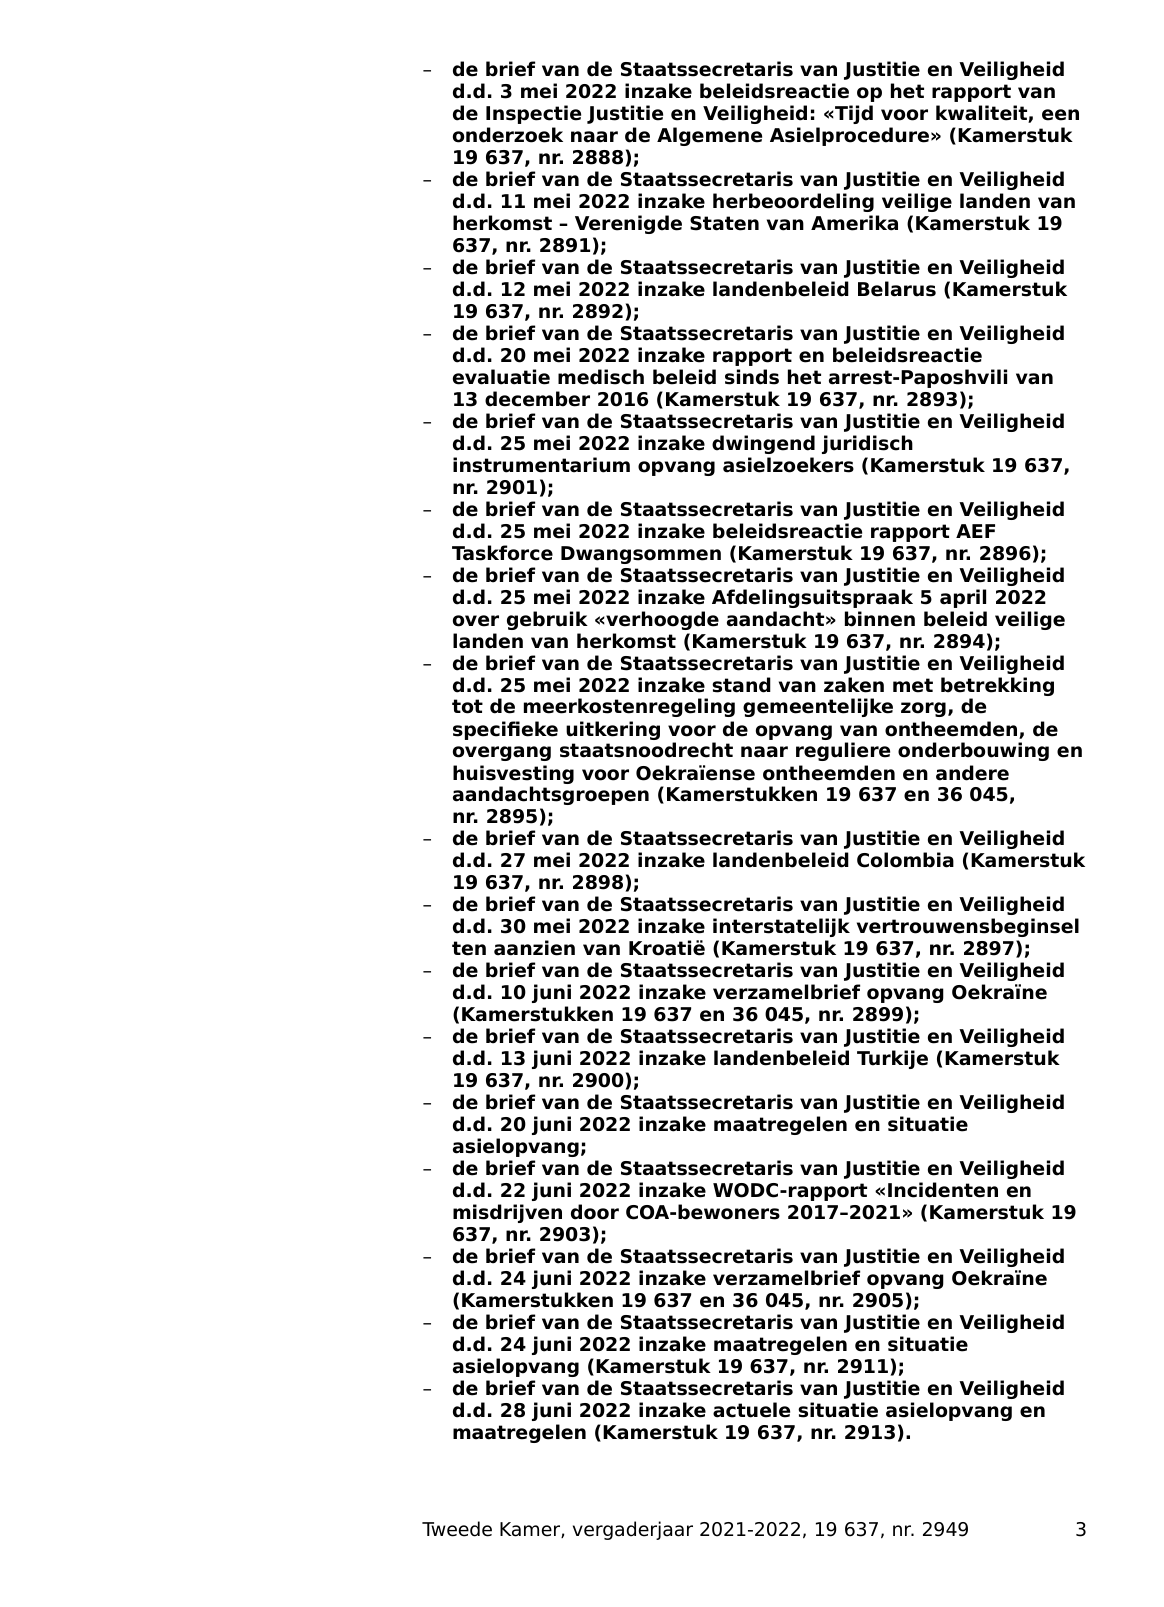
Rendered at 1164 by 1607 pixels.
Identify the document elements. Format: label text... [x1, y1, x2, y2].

text – de brief van de Staatssecretaris van Justitie en Veiligheid d.d. 25 mei 2022 inzake Afdelingsuitspraak 5 april 2022 over gebruik «verhoogde aandacht» binnen beleid veilige landen van herkomst (Kamerstuk 19 637, nr. 2894); [422, 564, 1087, 652]
text – de brief van de Staatssecretaris van Justitie en Veiligheid d.d. 10 juni 2022 inzake verzamelbrief opvang Oekraïne (Kamerstukken 19 637 en 36 045, nr. 2899); [422, 960, 1087, 1026]
text – de brief van de Staatssecretaris van Justitie en Veiligheid d.d. 20 juni 2022 inzake maatregelen en situatie asielopvang; [422, 1092, 1087, 1158]
text – de brief van de Staatssecretaris van Justitie en Veiligheid d.d. 25 mei 2022 inzake dwingend juridisch instrumentarium opvang asielzoekers (Kamerstuk 19 637, nr. 2901); [422, 411, 1087, 499]
text – de brief van de Staatssecretaris van Justitie en Veiligheid d.d. 28 juni 2022 inzake actuele situatie asielopvang en maatregelen (Kamerstuk 19 637, nr. 2913). [422, 1378, 1087, 1444]
text – de brief van de Staatssecretaris van Justitie en Veiligheid d.d. 24 juni 2022 inzake verzamelbrief opvang Oekraïne (Kamerstukken 19 637 en 36 045, nr. 2905); [422, 1246, 1087, 1312]
text – de brief van de Staatssecretaris van Justitie en Veiligheid d.d. 12 mei 2022 inzake landenbeleid Belarus (Kamerstuk 19 637, nr. 2892); [422, 257, 1087, 323]
text – de brief van de Staatssecretaris van Justitie en Veiligheid d.d. 27 mei 2022 inzake landenbeleid Colombia (Kamerstuk 19 637, nr. 2898); [422, 828, 1087, 894]
text – de brief van de Staatssecretaris van Justitie en Veiligheid d.d. 20 mei 2022 inzake rapport en beleidsreactie evaluatie medisch beleid sinds het arrest-Paposhvili van 13 december 2016 (Kamerstuk 19 637, nr. 2893); [422, 323, 1087, 411]
text – de brief van de Staatssecretaris van Justitie en Veiligheid d.d. 22 juni 2022 inzake WODC-rapport «Incidenten en misdrijven door COA-bewoners 2017–2021» (Kamerstuk 19 637, nr. 2903); [422, 1158, 1087, 1246]
text – de brief van de Staatssecretaris van Justitie en Veiligheid d.d. 25 mei 2022 inzake beleidsreactie rapport AEF Taskforce Dwangsommen (Kamerstuk 19 637, nr. 2896); [422, 499, 1087, 564]
text – de brief van de Staatssecretaris van Justitie en Veiligheid d.d. 24 juni 2022 inzake maatregelen en situatie asielopvang (Kamerstuk 19 637, nr. 2911); [422, 1312, 1087, 1378]
text – de brief van de Staatssecretaris van Justitie en Veiligheid d.d. 30 mei 2022 inzake interstatelijk vertrouwensbeginsel ten aanzien van Kroatië (Kamerstuk 19 637, nr. 2897); [422, 894, 1087, 960]
text – de brief van de Staatssecretaris van Justitie en Veiligheid d.d. 13 juni 2022 inzake landenbeleid Turkije (Kamerstuk 19 637, nr. 2900); [422, 1026, 1087, 1092]
text – de brief van de Staatssecretaris van Justitie en Veiligheid d.d. 11 mei 2022 inzake herbeoordeling veilige landen van herkomst – Verenigde Staten van Amerika (Kamerstuk 19 637, nr. 2891); [422, 169, 1087, 257]
text – de brief van de Staatssecretaris van Justitie en Veiligheid d.d. 3 mei 2022 inzake beleidsreactie op het rapport van de Inspectie Justitie en Veiligheid: «Tijd voor kwaliteit, een onderzoek naar de Algemene Asielprocedure» (Kamerstuk 19 637, nr. 2888); [422, 59, 1087, 169]
text – de brief van de Staatssecretaris van Justitie en Veiligheid d.d. 25 mei 2022 inzake stand van zaken met betrekking tot de meerkostenregeling gemeentelijke zorg, de specifieke uitkering voor de opvang van ontheemden, de overgang staatsnoodrecht naar reguliere onderbouwing en huisvesting voor Oekraïense ontheemden en andere aandachtsgroepen (Kamerstukken 19 637 en 36 045, nr. 2895); [422, 652, 1087, 828]
